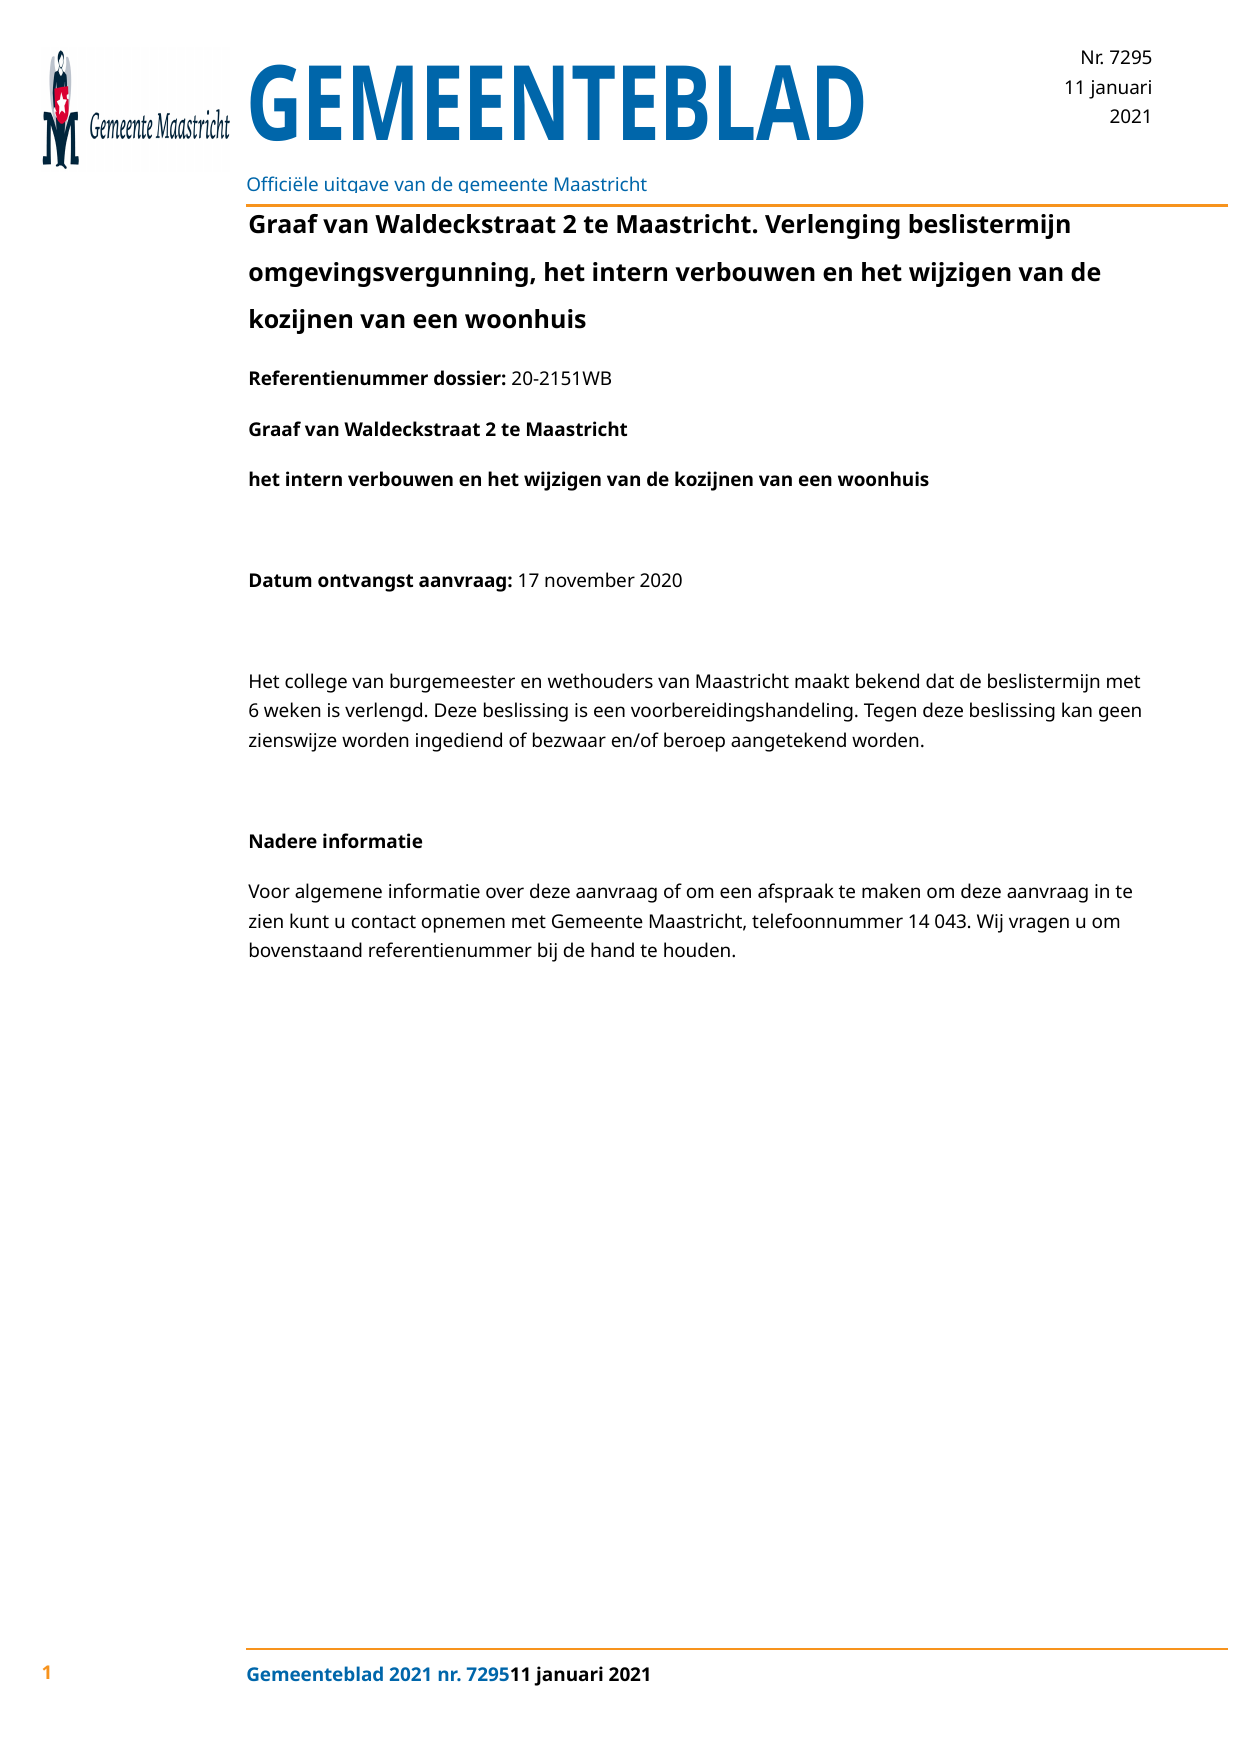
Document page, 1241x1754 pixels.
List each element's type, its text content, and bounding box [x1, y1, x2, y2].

text Graaf van Waldeckstraat 2 te Maastricht. Verlenging beslistermijn omgevingsvergunning, het intern verbouwen en het wijzigen van de kozijnen van een woonhuis [248, 207, 1152, 336]
text Voor algemene informatie over deze aanvraag of om een afspraak te maken om deze aanvraag in te zien kunt u contact opnemen met Gemeente Maastricht, telefoonnummer 14 043. Wij vragen u om bovenstaand referentienummer bij de hand te houden. [248, 878, 1152, 963]
text Het college van burgemeester en wethouders van Maastricht maakt bekend dat de beslistermijn met 6 weken is verlengd. Deze beslissing is een voorbereidingshandeling. Tegen deze beslissing kan geen zienswijze worden ingediend of bezwaar en/of beroep aangetekend worden. [248, 668, 1152, 753]
text Referentienummer dossier: 20-2151WB [248, 366, 1152, 391]
text Graaf van Waldeckstraat 2 te Maastricht [248, 416, 1152, 442]
text Datum ontvangst aanvraag: 17 november 2020 [248, 567, 1152, 593]
picture [41, 47, 231, 172]
text Nadere informatie [248, 828, 1152, 854]
text het intern verbouwen en het wijzigen van de kozijnen van een woonhuis [248, 466, 1152, 492]
